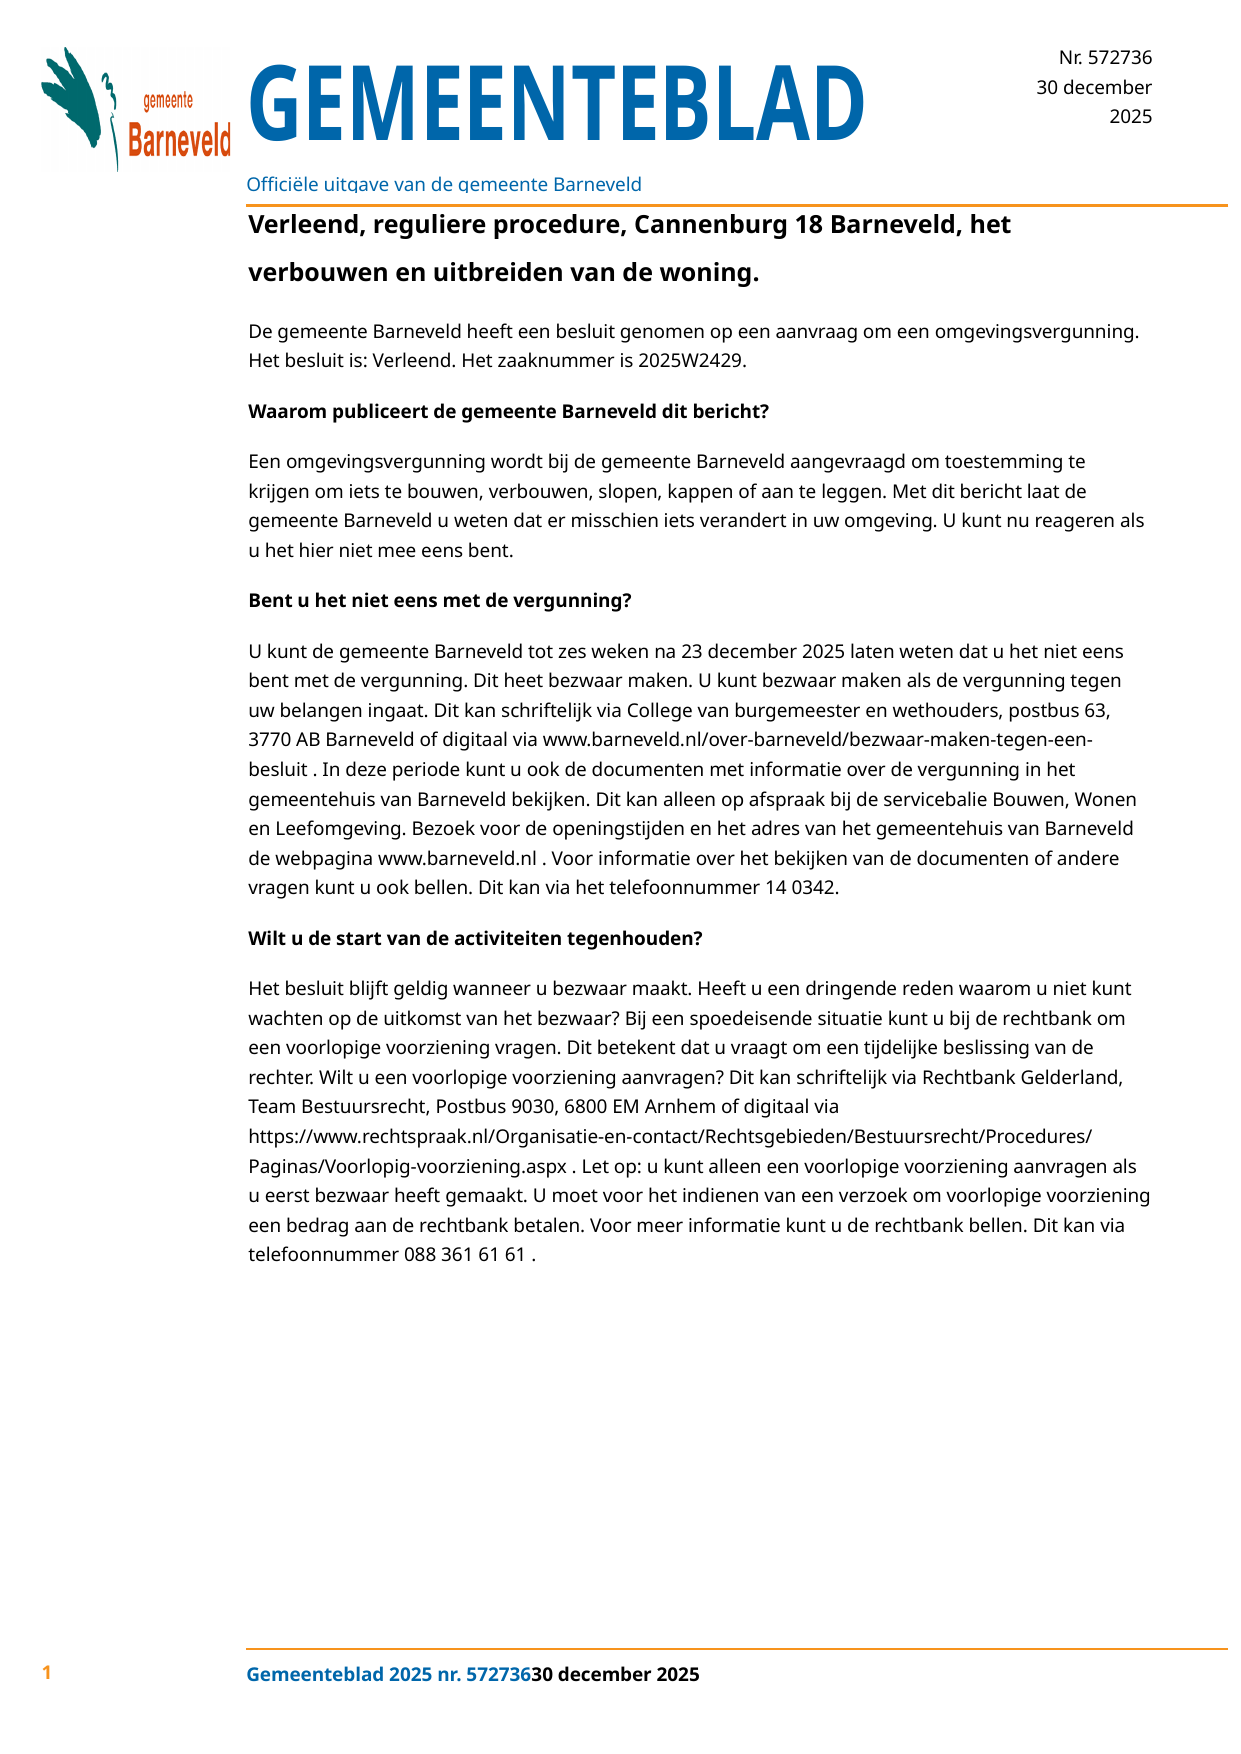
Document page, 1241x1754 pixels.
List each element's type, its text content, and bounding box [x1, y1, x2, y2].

text Verleend, reguliere procedure, Cannenburg 18 Barneveld, het verbouwen en uitbreiden van de woning. [248, 207, 1152, 288]
text De gemeente Barneveld heeft een besluit genomen op een aanvraag om een omgevingsvergunning. Het besluit is: Verleend. Het zaaknummer is 2025W2429. [248, 318, 1152, 373]
text Het besluit blijft geldig wanneer u bezwaar maakt. Heeft u een dringende reden waarom u niet kunt wachten op de uitkomst van het bezwaar? Bij een spoedeisende situatie kunt u bij de rechtbank om een voorlopige voorziening vragen. Dit betekent dat u vraagt om een tijdelijke beslissing van de rechter. Wilt u een voorlopige voorziening aanvragen? Dit kan schriftelijk via Rechtbank Gelderland, Team Bestuursrecht, Postbus 9030, 6800 EM Arnhem of digitaal via https://www.rechtspraak.nl/Organisatie-en-contact/Rechtsgebieden/Bestuursrecht/Procedures/Paginas/Voorlopig-voorziening.aspx . Let op: u kunt alleen een voorlopige voorziening aanvragen als u eerst bezwaar heeft gemaakt. U moet voor het indienen van een verzoek om voorlopige voorziening een bedrag aan de rechtbank betalen. Voor meer informatie kunt u de rechtbank bellen. Dit kan via telefoonnummer 088 361 61 61 . [248, 975, 1152, 1267]
picture [41, 47, 231, 172]
text U kunt de gemeente Barneveld tot zes weken na 23 december 2025 laten weten dat u het niet eens bent met de vergunning. Dit heet bezwaar maken. U kunt bezwaar maken als de vergunning tegen uw belangen ingaat. Dit kan schriftelijk via College van burgemeester en wethouders, postbus 63, 3770 AB Barneveld of digitaal via www.barneveld.nl/over-barneveld/bezwaar-maken-tegen-een-besluit . In deze periode kunt u ook de documenten met informatie over de vergunning in het gemeentehuis van Barneveld bekijken. Dit kan alleen op afspraak bij de servicebalie Bouwen, Wonen en Leefomgeving. Bezoek voor de openingstijden en het adres van het gemeentehuis van Barneveld de webpagina www.barneveld.nl . Voor informatie over het bekijken van de documenten of andere vragen kunt u ook bellen. Dit kan via het telefoonnummer 14 0342. [248, 638, 1152, 900]
text Bent u het niet eens met de vergunning? [248, 587, 1152, 613]
text Wilt u de start van de activiteiten tegenhouden? [248, 925, 1152, 951]
text Waarom publiceert de gemeente Barneveld dit bericht? [248, 398, 1152, 424]
text Een omgevingsvergunning wordt bij de gemeente Barneveld aangevraagd om toestemming te krijgen om iets te bouwen, verbouwen, slopen, kappen of aan te leggen. Met dit bericht laat de gemeente Barneveld u weten dat er misschien iets verandert in uw omgeving. U kunt nu reageren als u het hier niet mee eens bent. [248, 448, 1152, 563]
